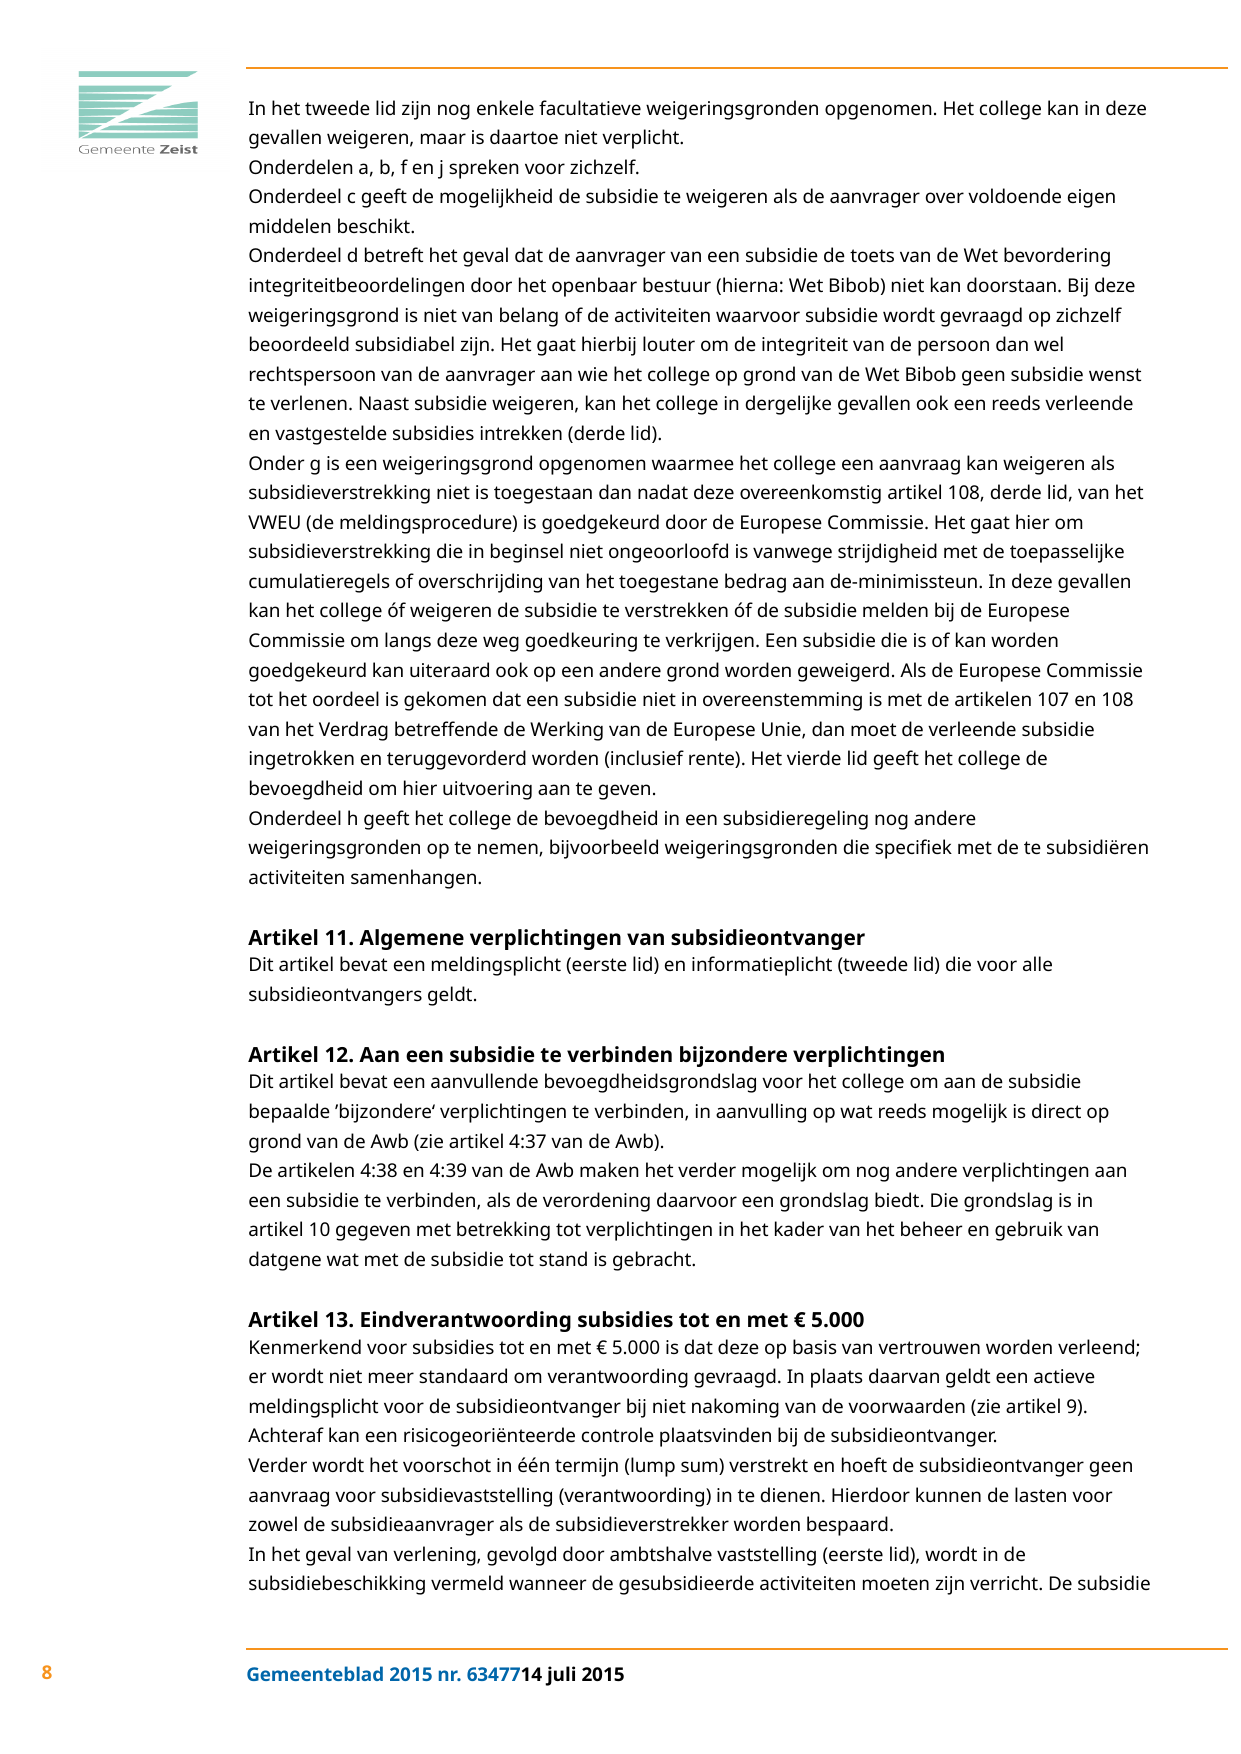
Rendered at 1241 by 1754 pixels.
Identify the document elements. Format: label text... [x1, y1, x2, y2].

text Artikel 12. Aan een subsidie te verbinden bijzondere verplichtingen [248, 1040, 1152, 1069]
text Onderdeel c geeft de mogelijkheid de subsidie te weigeren als de aanvrager over voldoende eigen middelen beschikt. [248, 183, 1152, 239]
text In het geval van verlening, gevolgd door ambtshalve vaststelling (eerste lid), wordt in de subsidiebeschikking vermeld wanneer de gesubsidieerde activiteiten moeten zijn verricht. De subsidie [248, 1541, 1152, 1596]
text Onderdeel h geeft het college de bevoegdheid in een subsidieregeling nog andere weigeringsgronden op te nemen, bijvoorbeeld weigeringsgronden die specifiek met de te subsidiëren activiteiten samenhangen. [248, 805, 1152, 890]
text Artikel 11. Algemene verplichtingen van subsidieontvanger [248, 923, 1152, 952]
text Dit artikel bevat een meldingsplicht (eerste lid) en informatieplicht (tweede lid) die voor alle subsidieontvangers geldt. [248, 952, 1152, 1007]
text Dit artikel bevat een aanvullende bevoegdheidsgrondslag voor het college om aan de subsidie bepaalde ’bijzondere‘ verplichtingen te verbinden, in aanvulling op wat reeds mogelijk is direct op grond van de Awb (zie artikel 4:37 van de Awb). [248, 1069, 1152, 1154]
text Onder g is een weigeringsgrond opgenomen waarmee het college een aanvraag kan weigeren als subsidieverstrekking niet is toegestaan dan nadat deze overeenkomstig artikel 108, derde lid, van het VWEU (de meldingsprocedure) is goedgekeurd door de Europese Commissie. Het gaat hier om subsidieverstrekking die in beginsel niet ongeoorloofd is vanwege strijdigheid met de toepasselijke cumulatieregels of overschrijding van het toegestane bedrag aan de-minimissteun. In deze gevallen kan het college óf weigeren de subsidie te verstrekken óf de subsidie melden bij de Europese Commissie om langs deze weg goedkeuring te verkrijgen. Een subsidie die is of kan worden goedgekeurd kan uiteraard ook op een andere grond worden geweigerd. Als de Europese Commissie tot het oordeel is gekomen dat een subsidie niet in overeenstemming is met de artikelen 107 en 108 van het Verdrag betreffende de Werking van de Europese Unie, dan moet de verleende subsidie ingetrokken en teruggevorderd worden (inclusief rente). Het vierde lid geeft het college de bevoegdheid om hier uitvoering aan te geven. [248, 450, 1152, 801]
text Verder wordt het voorschot in één termijn (lump sum) verstrekt en hoeft de subsidieontvanger geen aanvraag voor subsidievaststelling (verantwoording) in te dienen. Hierdoor kunnen de lasten voor zowel de subsidieaanvrager als de subsidieverstrekker worden bespaard. [248, 1452, 1152, 1537]
text De artikelen 4:38 en 4:39 van de Awb maken het verder mogelijk om nog andere verplichtingen aan een subsidie te verbinden, als de verordening daarvoor een grondslag biedt. Die grondslag is in artikel 10 gegeven met betrekking tot verplichtingen in het kader van het beheer en gebruik van datgene wat met de subsidie tot stand is gebracht. [248, 1157, 1152, 1272]
text Kenmerkend voor subsidies tot en met € 5.000 is dat deze op basis van vertrouwen worden verleend; er wordt niet meer standaard om verantwoording gevraagd. In plaats daarvan geldt een actieve meldingsplicht voor de subsidieontvanger bij niet nakoming van de voorwaarden (zie artikel 9). Achteraf kan een risicogeoriënteerde controle plaatsvinden bij de subsidieontvanger. [248, 1334, 1152, 1448]
text Onderdelen a, b, f en j spreken voor zichzelf. [248, 154, 1152, 180]
text In het tweede lid zijn nog enkele facultatieve weigeringsgronden opgenomen. Het college kan in deze gevallen weigeren, maar is daartoe niet verplicht. [248, 95, 1152, 150]
picture [41, 47, 231, 172]
text Onderdeel d betreft het geval dat de aanvrager van een subsidie de toets van de Wet bevordering integriteitbeoordelingen door het openbaar bestuur (hierna: Wet Bibob) niet kan doorstaan. Bij deze weigeringsgrond is niet van belang of de activiteiten waarvoor subsidie wordt gevraagd op zichzelf beoordeeld subsidiabel zijn. Het gaat hierbij louter om de integriteit van de persoon dan wel rechtspersoon van de aanvrager aan wie het college op grond van de Wet Bibob geen subsidie wenst te verlenen. Naast subsidie weigeren, kan het college in dergelijke gevallen ook een reeds verleende en vastgestelde subsidies intrekken (derde lid). [248, 243, 1152, 446]
text Artikel 13. Eindverantwoording subsidies tot en met € 5.000 [248, 1305, 1152, 1334]
